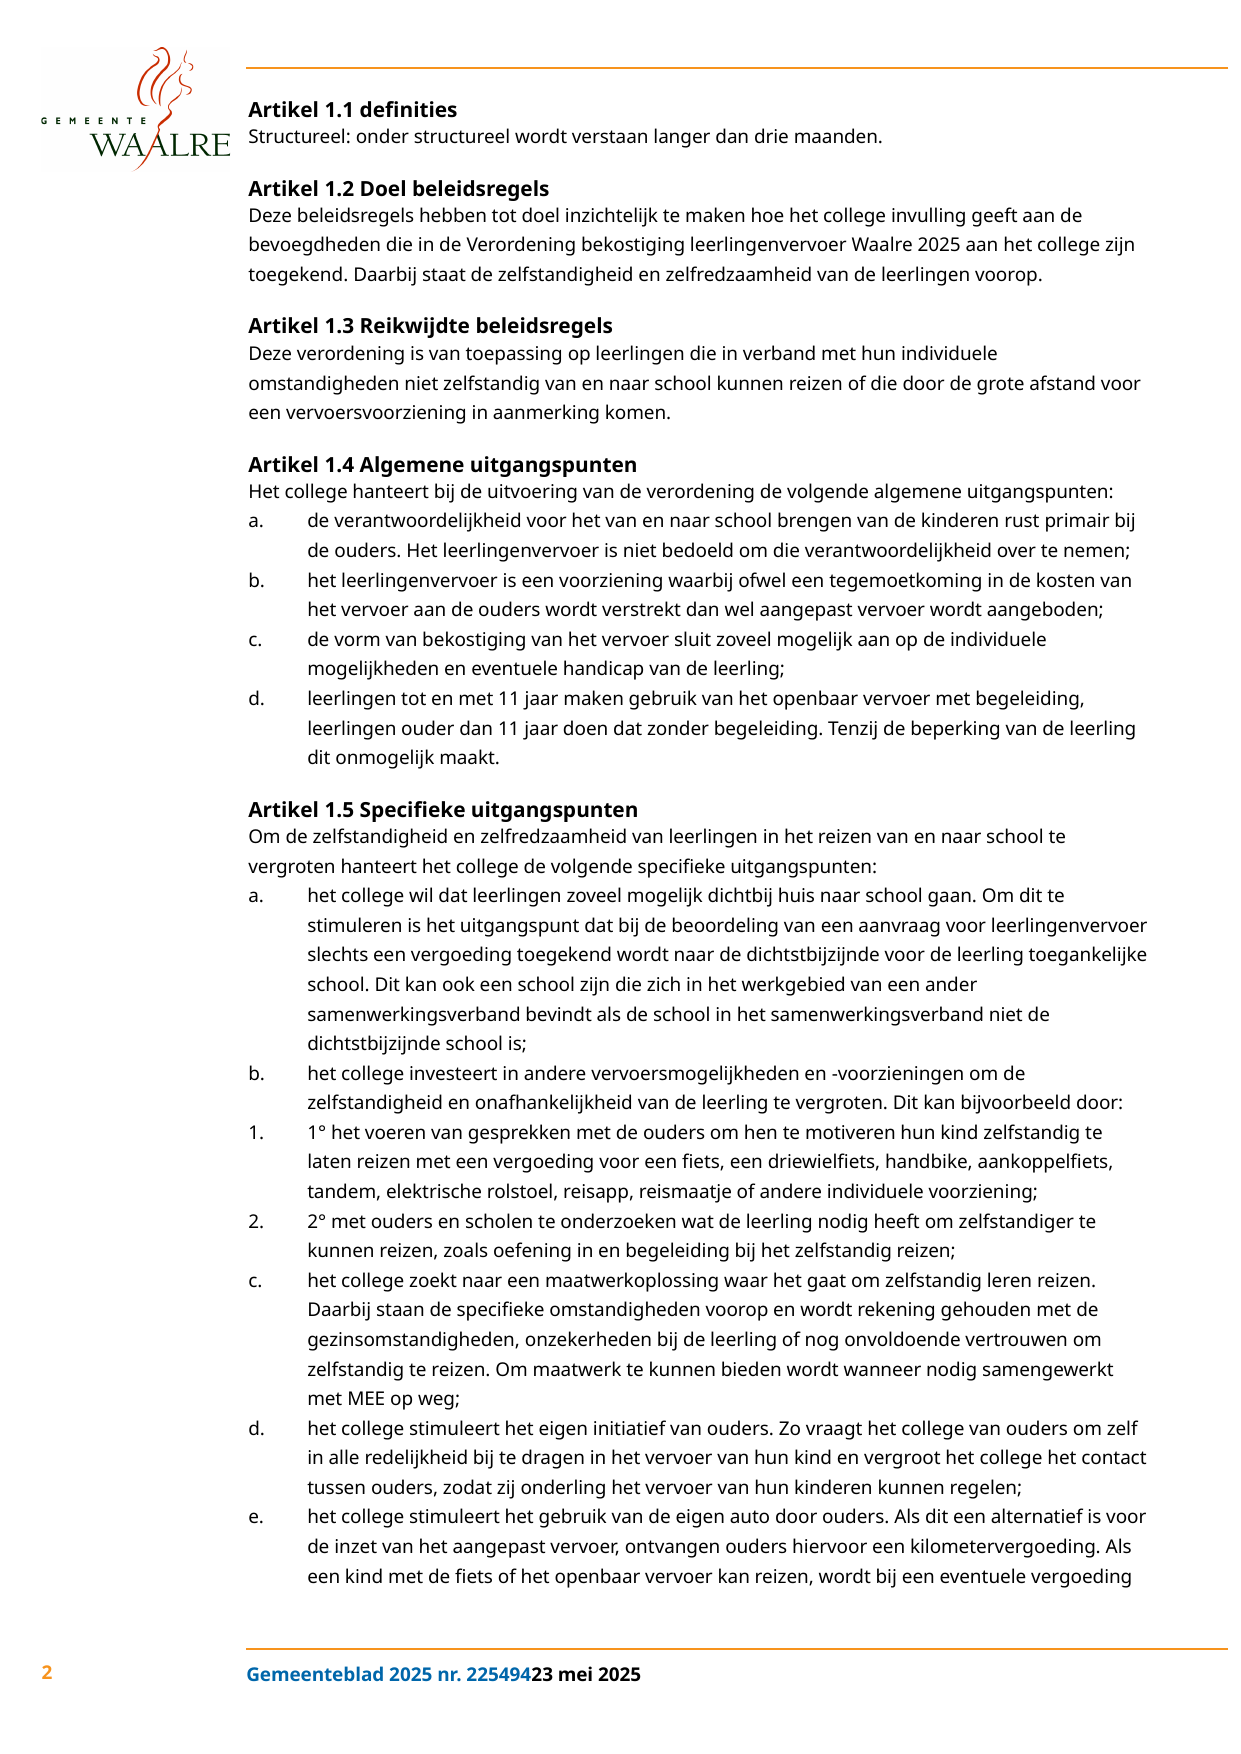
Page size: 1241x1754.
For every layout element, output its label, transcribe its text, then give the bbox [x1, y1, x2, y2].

text Deze verordening is van toepassing op leerlingen die in verband met hun individuele omstandigheden niet zelfstandig van en naar school kunnen reizen of die door de grote afstand voor een vervoersvoorziening in aanmerking komen. [248, 340, 1152, 425]
list het college wil dat leerlingen zoveel mogelijk dichtbij huis naar school gaan. Om dit te stimuleren is het uitgangspunt dat bij de beoordeling van een aanvraag voor leerlingenvervoer slechts een vergoeding toegekend wordt naar de dichtstbijzijnde voor de leerling toegankelijke school. Dit kan ook een school zijn die zich in het werkgebied van een ander samenwerkingsverband bevindt als de school in het samenwerkingsverband niet de dichtstbijzijnde school is; [248, 882, 1152, 1056]
text Deze beleidsregels hebben tot doel inzichtelijk te maken hoe het college invulling geeft aan de bevoegdheden die in de Verordening bekostiging leerlingenvervoer Waalre 2025 aan het college zijn toegekend. Daarbij staat de zelfstandigheid en zelfredzaamheid van de leerlingen voorop. [248, 202, 1152, 287]
text Om de zelfstandigheid en zelfredzaamheid van leerlingen in het reizen van en naar school te vergroten hanteert het college de volgende specifieke uitgangspunten: [248, 823, 1152, 878]
text Structureel: onder structureel wordt verstaan langer dan drie maanden. [248, 123, 1152, 149]
list leerlingen tot en met 11 jaar maken gebruik van het openbaar vervoer met begeleiding, leerlingen ouder dan 11 jaar doen dat zonder begeleiding. Tenzij de beperking van de leerling dit onmogelijk maakt. [248, 685, 1152, 770]
text Artikel 1.5 Specifieke uitgangspunten [248, 795, 1152, 823]
list het college investeert in andere vervoersmogelijkheden en -voorzieningen om de zelfstandigheid en onafhankelijkheid van de leerling te vergroten. Dit kan bijvoorbeeld door: [248, 1060, 1152, 1115]
list het college zoekt naar een maatwerkoplossing waar het gaat om zelfstandig leren reizen. Daarbij staan de specifieke omstandigheden voorop en wordt rekening gehouden met de gezinsomstandigheden, onzekerheden bij de leerling of nog onvoldoende vertrouwen om zelfstandig te reizen. Om maatwerk te kunnen bieden wordt wanneer nodig samengewerkt met MEE op weg; [248, 1267, 1152, 1411]
list het college stimuleert het gebruik van de eigen auto door ouders. Als dit een alternatief is voor de inzet van het aangepast vervoer, ontvangen ouders hiervoor een kilometervergoeding. Als een kind met de fiets of het openbaar vervoer kan reizen, wordt bij een eventuele vergoeding [248, 1504, 1152, 1588]
list het college stimuleert het eigen initiatief van ouders. Zo vraagt het college van ouders om zelf in alle redelijkheid bij te dragen in het vervoer van hun kind en vergroot het college het contact tussen ouders, zodat zij onderling het vervoer van hun kinderen kunnen regelen; [248, 1415, 1152, 1500]
text Artikel 1.2 Doel beleidsregels [248, 174, 1152, 202]
list 2° met ouders en scholen te onderzoeken wat de leerling nodig heeft om zelfstandiger te kunnen reizen, zoals oefening in en begeleiding bij het zelfstandig reizen; [248, 1208, 1152, 1263]
list het leerlingenvervoer is een voorziening waarbij ofwel een tegemoetkoming in de kosten van het vervoer aan de ouders wordt verstrekt dan wel aangepast vervoer wordt aangeboden; [248, 567, 1152, 622]
text Het college hanteert bij de uitvoering van de verordening de volgende algemene uitgangspunten: [248, 478, 1152, 504]
text Artikel 1.1 definities [248, 95, 1152, 123]
list de vorm van bekostiging van het vervoer sluit zoveel mogelijk aan op de individuele mogelijkheden en eventuele handicap van de leerling; [248, 626, 1152, 681]
list de verantwoordelijkheid voor het van en naar school brengen van de kinderen rust primair bij de ouders. Het leerlingenvervoer is niet bedoeld om die verantwoordelijkheid over te nemen; [248, 508, 1152, 563]
list 1° het voeren van gesprekken met de ouders om hen te motiveren hun kind zelfstandig te laten reizen met een vergoeding voor een fiets, een driewielfiets, handbike, aankoppelfiets, tandem, elektrische rolstoel, reisapp, reismaatje of andere individuele voorziening; [248, 1119, 1152, 1204]
text Artikel 1.4 Algemene uitgangspunten [248, 450, 1152, 478]
text Artikel 1.3 Reikwijdte beleidsregels [248, 312, 1152, 340]
picture [41, 47, 231, 172]
